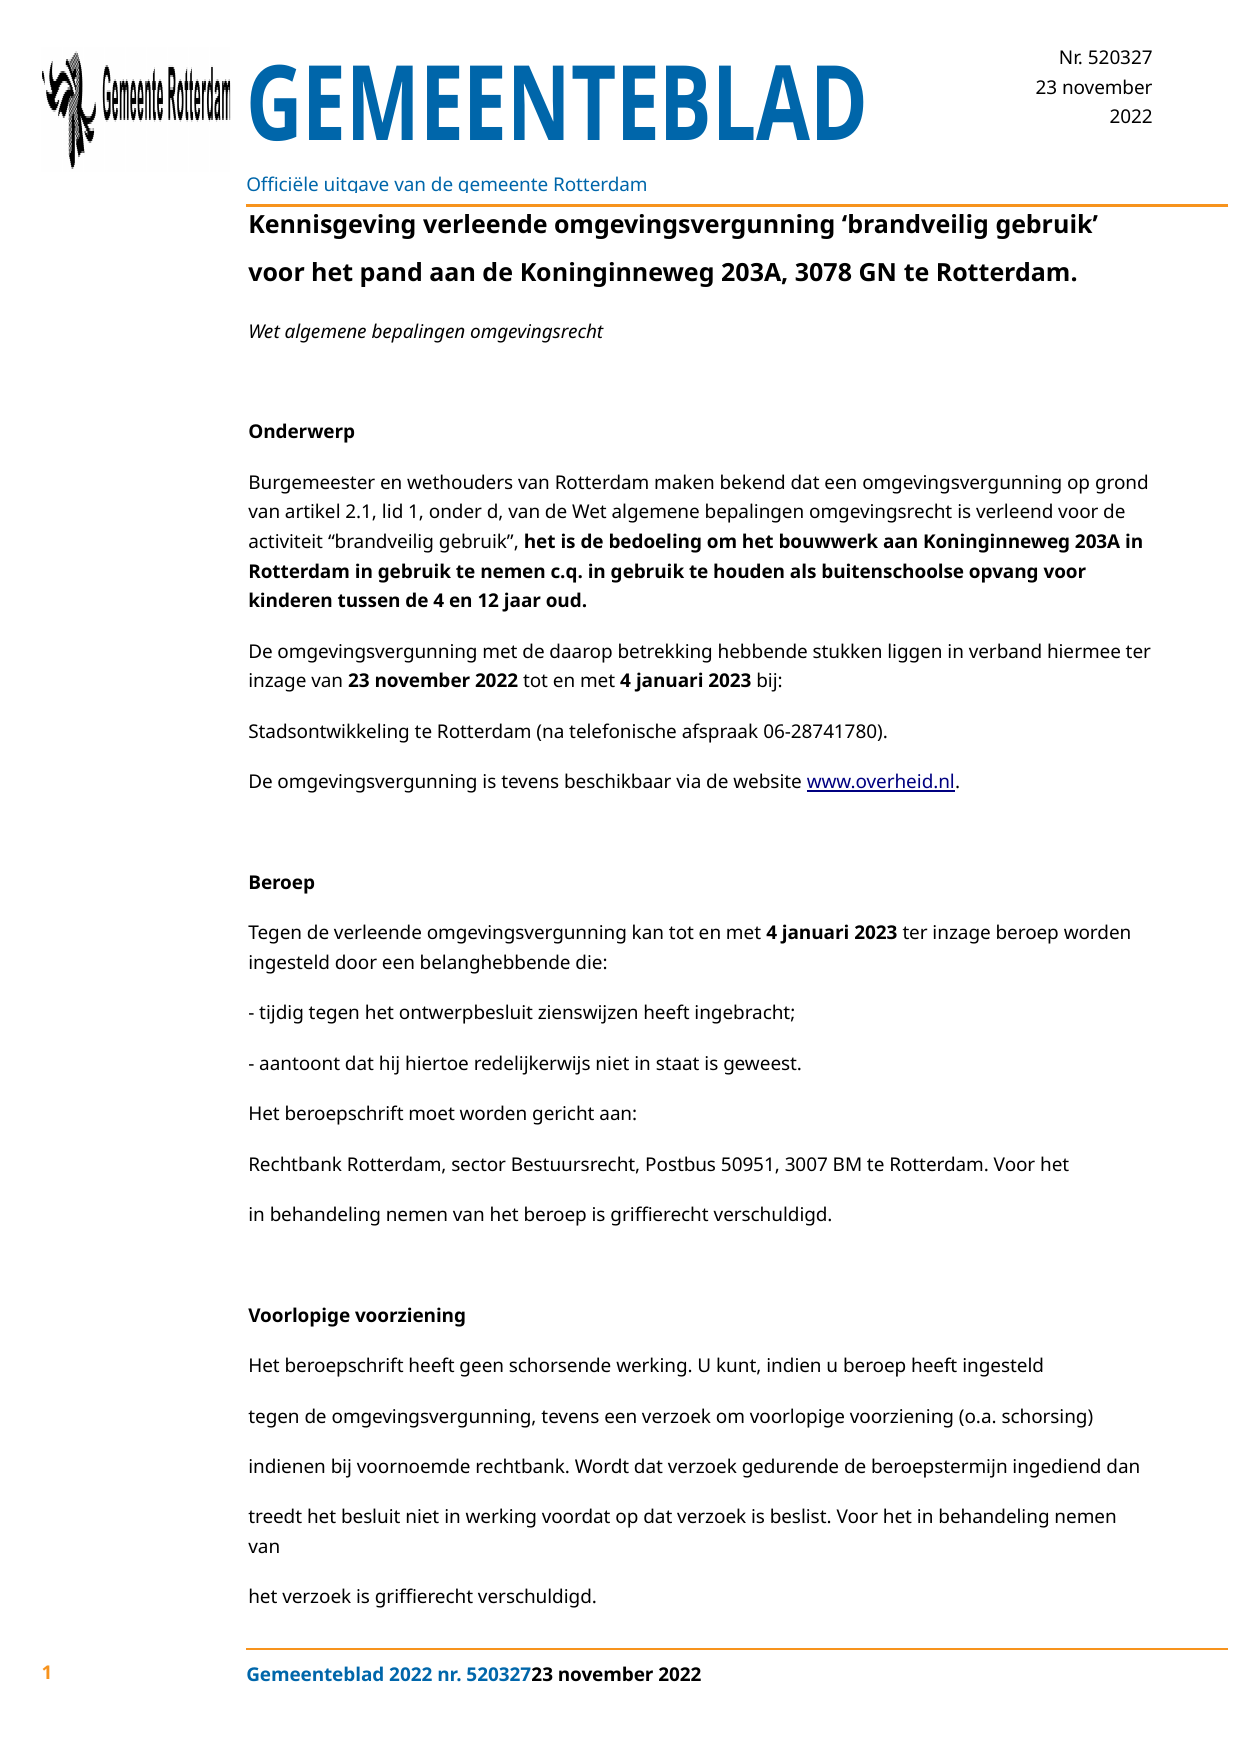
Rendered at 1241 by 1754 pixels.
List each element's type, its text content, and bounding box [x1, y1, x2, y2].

picture [41, 47, 231, 172]
text De omgevingsvergunning is tevens beschikbaar via de website www.overheid.nl. [248, 768, 1152, 794]
text - tijdig tegen het ontwerpbesluit zienswijzen heeft ingebracht; [248, 999, 1152, 1025]
text - aantoont dat hij hiertoe redelijkerwijs niet in staat is geweest. [248, 1050, 1152, 1076]
text Voorlopige voorziening [248, 1302, 1152, 1328]
text Het beroepschrift moet worden gericht aan: [248, 1100, 1152, 1126]
text indienen bij voornoemde rechtbank. Wordt dat verzoek gedurende de beroepstermijn ingediend dan [248, 1453, 1152, 1479]
text het verzoek is griffierecht verschuldigd. [248, 1584, 1152, 1609]
text Onderwerp [248, 419, 1152, 444]
text Rechtbank Rotterdam, sector Bestuursrecht, Postbus 50951, 3007 BM te Rotterdam. Voor het [248, 1151, 1152, 1177]
text Het beroepschrift heeft geen schorsende werking. U kunt, indien u beroep heeft ingesteld [248, 1352, 1152, 1378]
text Stadsontwikkeling te Rotterdam (na telefonische afspraak 06-28741780). [248, 718, 1152, 744]
text Kennisgeving verleende omgevingsvergunning ‘brandveilig gebruik’ voor het pand aan de Koninginneweg 203A, 3078 GN te Rotterdam. [248, 207, 1152, 288]
text Tegen de verleende omgevingsvergunning kan tot en met 4 januari 2023 ter inzage beroep worden ingesteld door een belanghebbende die: [248, 919, 1152, 975]
text Wet algemene bepalingen omgevingsrecht [248, 318, 1152, 344]
text Beroep [248, 869, 1152, 895]
text De omgevingsvergunning met de daarop betrekking hebbende stukken liggen in verband hiermee ter inzage van 23 november 2022 tot en met 4 januari 2023 bij: [248, 638, 1152, 693]
text Burgemeester en wethouders van Rotterdam maken bekend dat een omgevingsvergunning op grond van artikel 2.1, lid 1, onder d, van de Wet algemene bepalingen omgevingsrecht is verleend voor de activiteit “brandveilig gebruik”, het is de bedoeling om het bouwwerk aan Koninginneweg 203A in Rotterdam in gebruik te nemen c.q. in gebruik te houden als buitenschoolse opvang voor kinderen tussen de 4 en 12 jaar oud. [248, 469, 1152, 613]
text treedt het besluit niet in werking voordat op dat verzoek is beslist. Voor het in behandeling nemen van [248, 1504, 1152, 1559]
text tegen de omgevingsvergunning, tevens een verzoek om voorlopige voorziening (o.a. schorsing) [248, 1403, 1152, 1429]
text in behandeling nemen van het beroep is griffierecht verschuldigd. [248, 1201, 1152, 1227]
